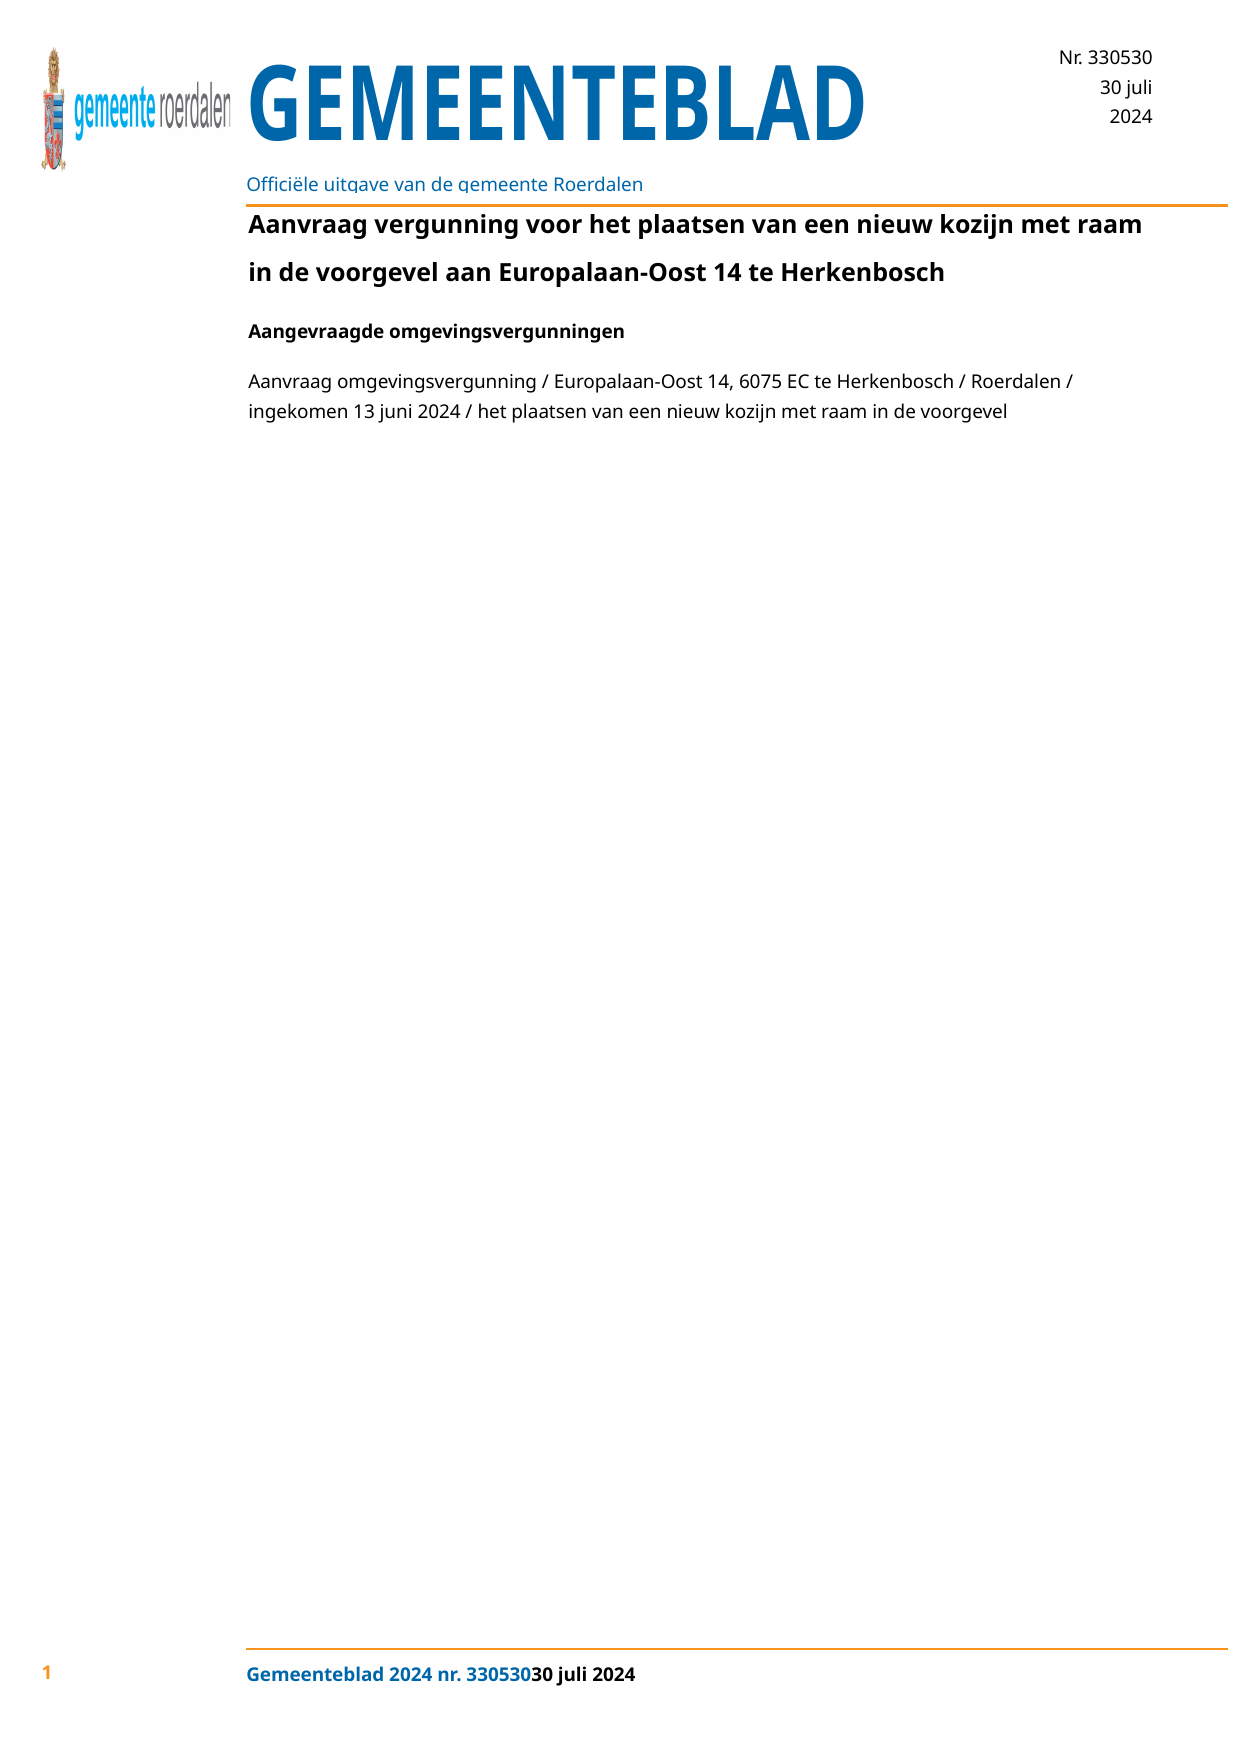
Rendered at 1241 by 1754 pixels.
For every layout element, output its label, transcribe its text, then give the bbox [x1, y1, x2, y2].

text Aangevraagde omgevingsvergunningen [248, 318, 1152, 344]
text Aanvraag omgevingsvergunning / Europalaan-Oost 14, 6075 EC te Herkenbosch / Roerdalen / ingekomen 13 juni 2024 / het plaatsen van een nieuw kozijn met raam in de voorgevel [248, 368, 1152, 424]
picture [41, 47, 231, 172]
text Aanvraag vergunning voor het plaatsen van een nieuw kozijn met raam in de voorgevel aan Europalaan-Oost 14 te Herkenbosch [248, 207, 1152, 288]
